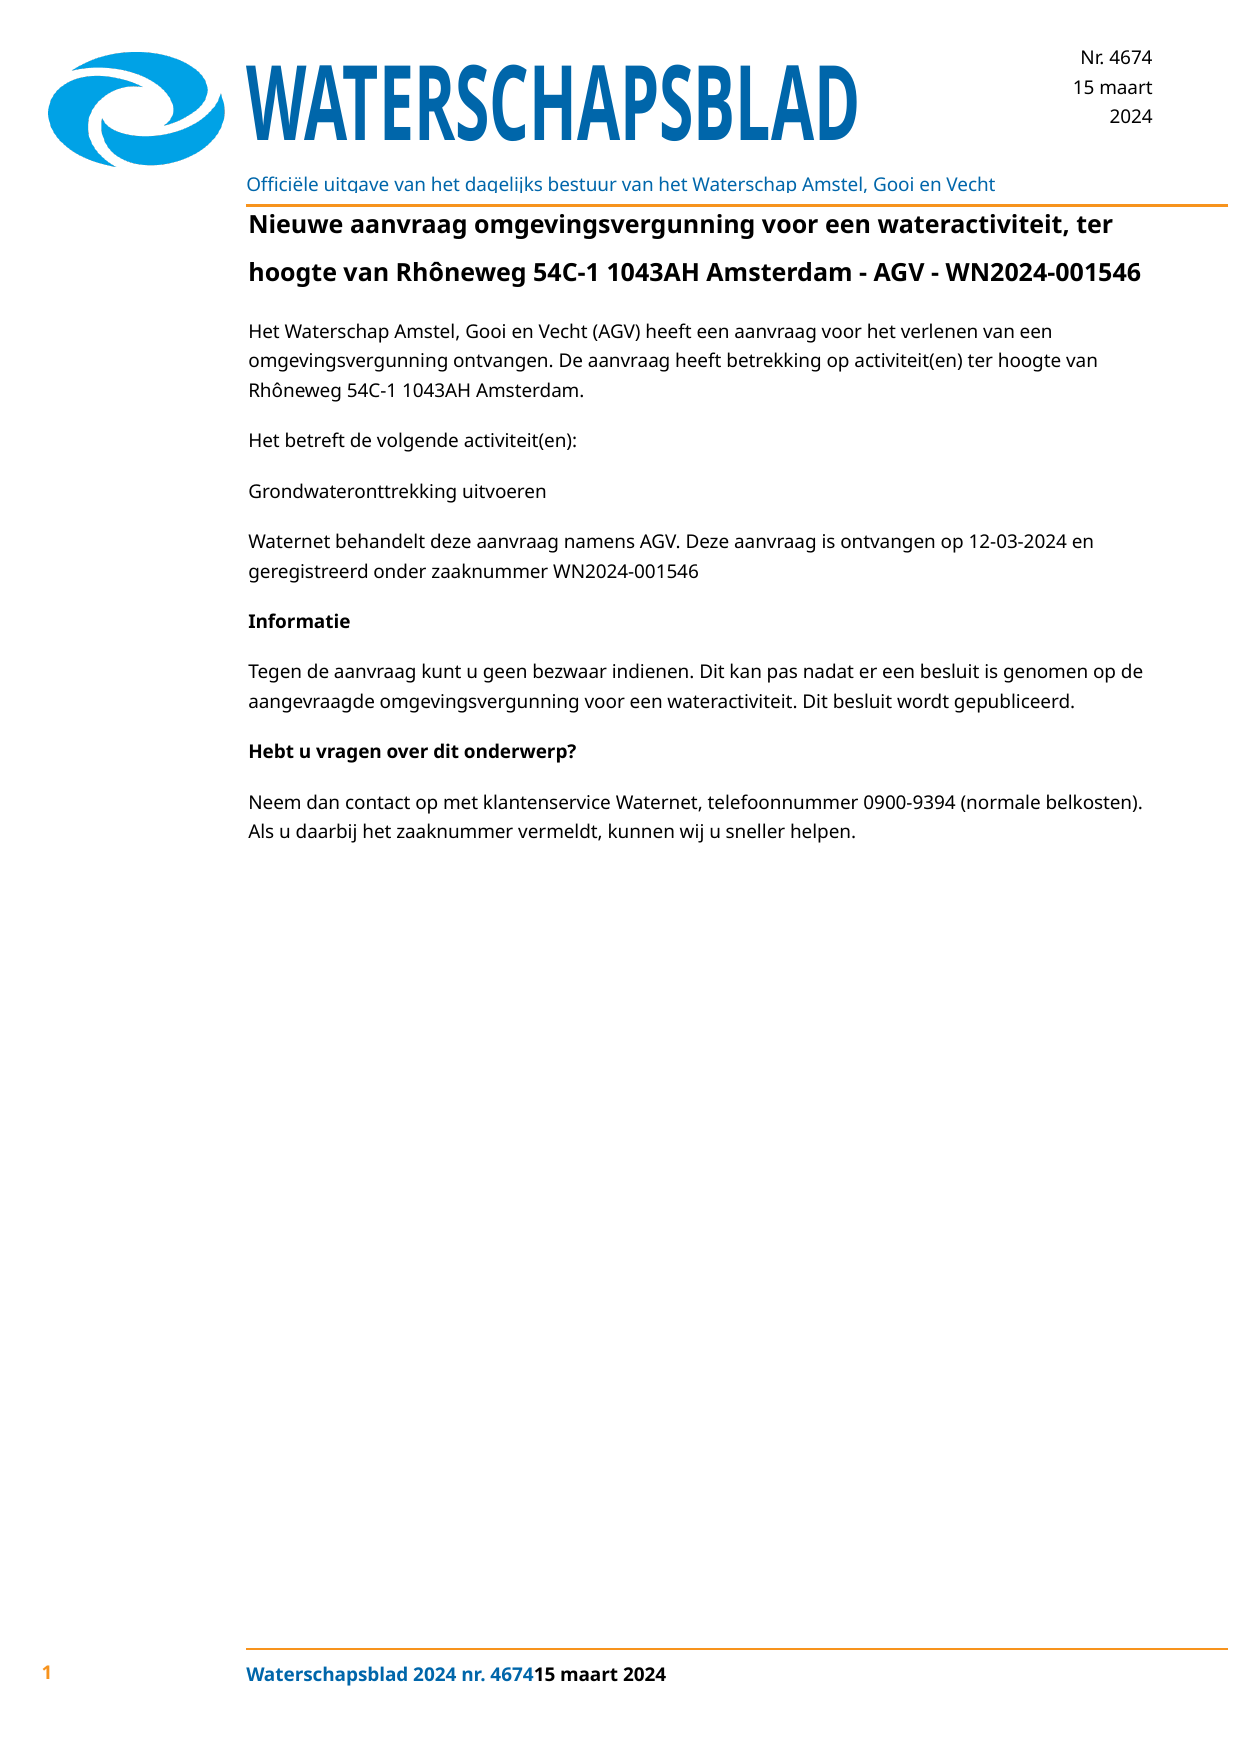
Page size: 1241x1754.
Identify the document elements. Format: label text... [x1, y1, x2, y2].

text Het Waterschap Amstel, Gooi en Vecht (AGV) heeft een aanvraag voor het verlenen van een omgevingsvergunning ontvangen. De aanvraag heeft betrekking op activiteit(en) ter hoogte van Rhôneweg 54C-1 1043AH Amsterdam. [248, 318, 1152, 403]
text Neem dan contact op met klantenservice Waternet, telefoonnummer 0900-9394 (normale belkosten). Als u daarbij het zaaknummer vermeldt, kunnen wij u sneller helpen. [248, 789, 1152, 844]
text Nieuwe aanvraag omgevingsvergunning voor een wateractiviteit, ter hoogte van Rhôneweg 54C-1 1043AH Amsterdam - AGV - WN2024-001546 [248, 207, 1152, 288]
text Informatie [248, 608, 1152, 634]
text Hebt u vragen over dit onderwerp? [248, 739, 1152, 764]
text Tegen de aanvraag kunt u geen bezwaar indienen. Dit kan pas nadat er een besluit is genomen op de aangevraagde omgevingsvergunning voor een wateractiviteit. Dit besluit wordt gepubliceerd. [248, 659, 1152, 714]
text Grondwateronttrekking uitvoeren [248, 478, 1152, 504]
text Het betreft de volgende activiteit(en): [248, 427, 1152, 453]
text Waternet behandelt deze aanvraag namens AGV. Deze aanvraag is ontvangen op 12-03-2024 en geregistreerd onder zaaknummer WN2024-001546 [248, 528, 1152, 584]
picture [41, 47, 231, 172]
